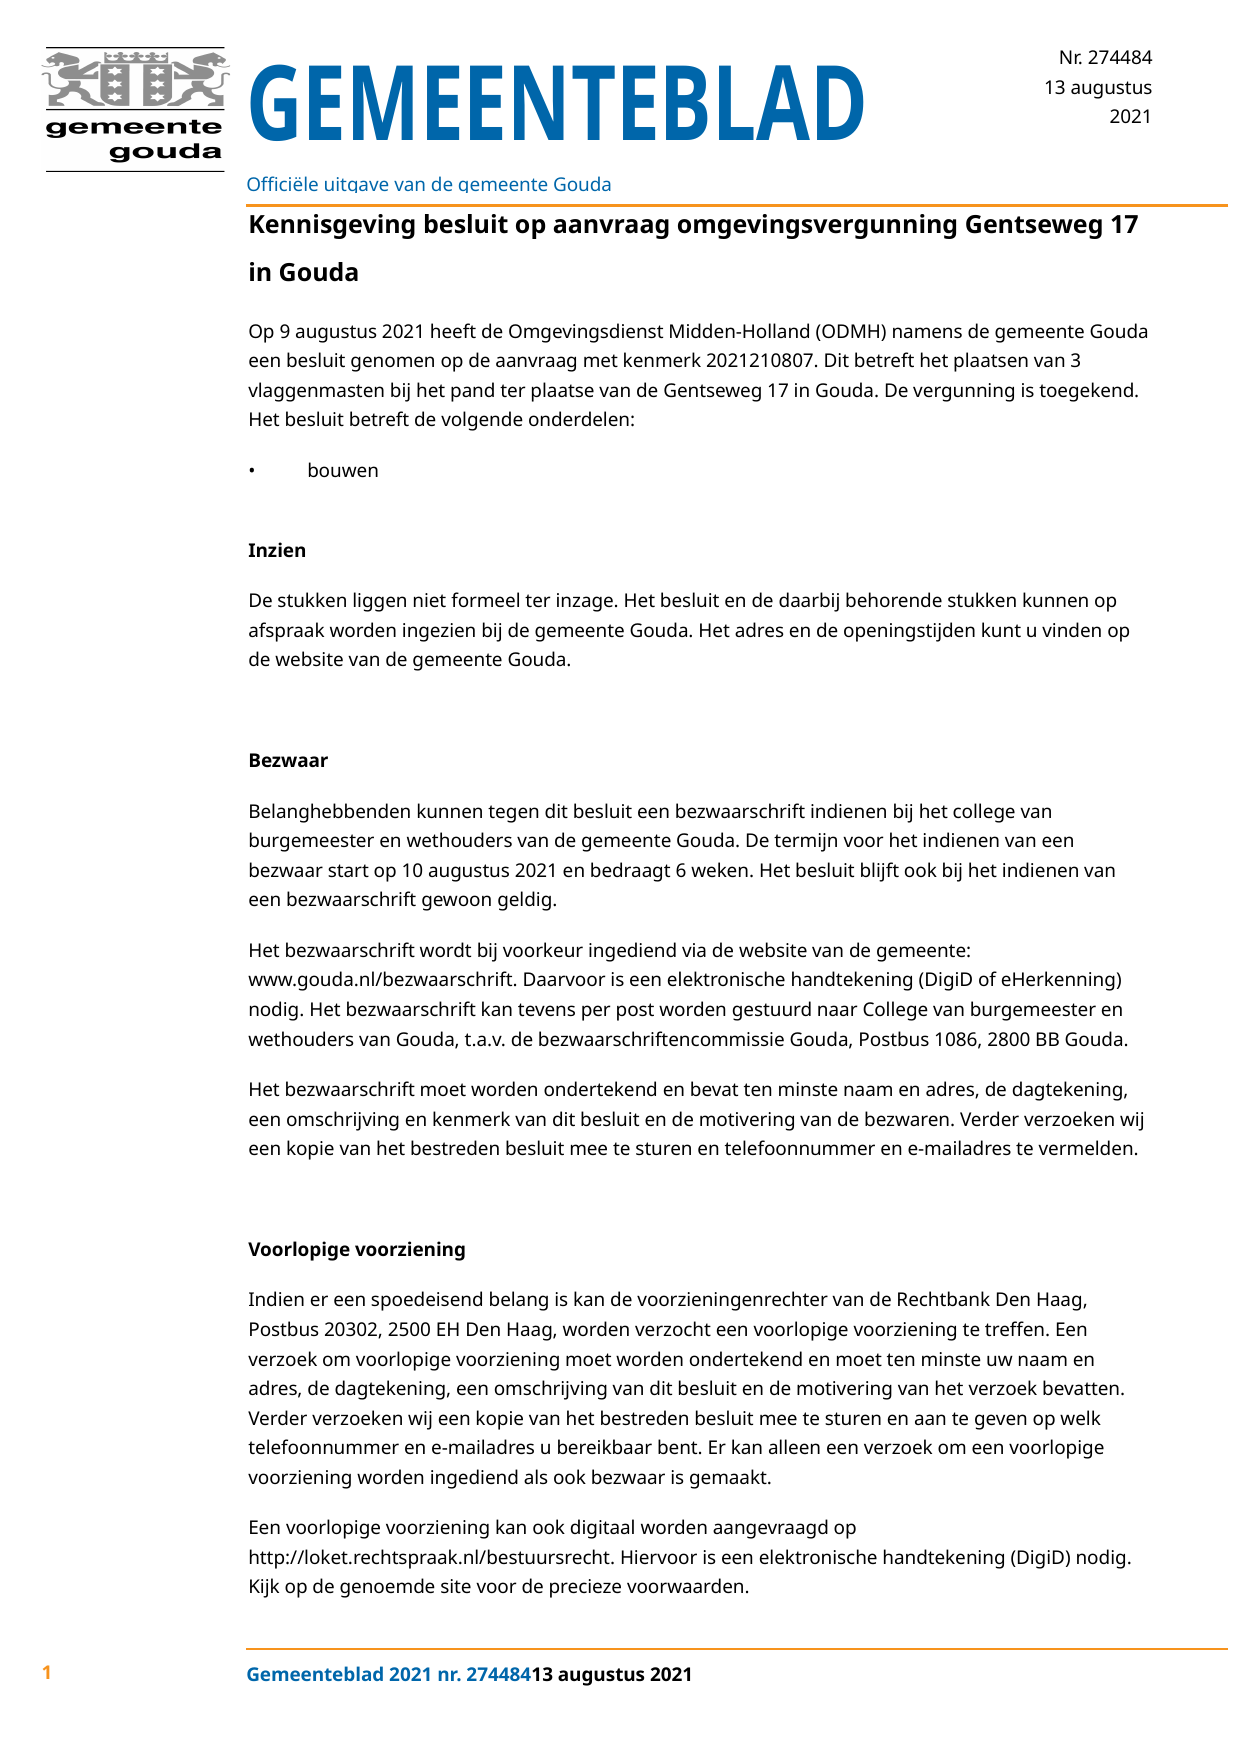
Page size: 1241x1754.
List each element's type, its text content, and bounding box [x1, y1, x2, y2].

text Inzien [248, 537, 1152, 563]
picture [41, 47, 231, 172]
text Kennisgeving besluit op aanvraag omgevingsvergunning Gentseweg 17 in Gouda [248, 207, 1152, 288]
text Belanghebbenden kunnen tegen dit besluit een bezwaarschrift indienen bij het college van burgemeester en wethouders van de gemeente Gouda. De termijn voor het indienen van een bezwaar start op 10 augustus 2021 en bedraagt 6 weken. Het besluit blijft ook bij het indienen van een bezwaarschrift gewoon geldig. [248, 798, 1152, 912]
text Een voorlopige voorziening kan ook digitaal worden aangevraagd op http://loket.rechtspraak.nl/bestuursrecht. Hiervoor is een elektronische handtekening (DigiD) nodig. Kijk op de genoemde site voor de precieze voorwaarden. [248, 1514, 1152, 1599]
text De stukken liggen niet formeel ter inzage. Het besluit en de daarbij behorende stukken kunnen op afspraak worden ingezien bij de gemeente Gouda. Het adres en de openingstijden kunt u vinden op de website van de gemeente Gouda. [248, 587, 1152, 672]
text Op 9 augustus 2021 heeft de Omgevingsdienst Midden-Holland (ODMH) namens de gemeente Gouda een besluit genomen op de aanvraag met kenmerk 2021210807. Dit betreft het plaatsen van 3 vlaggenmasten bij het pand ter plaatse van de Gentseweg 17 in Gouda. De vergunning is toegekend. Het besluit betreft de volgende onderdelen: [248, 318, 1152, 432]
list bouwen [248, 457, 1152, 483]
text Het bezwaarschrift wordt bij voorkeur ingediend via de website van de gemeente: www.gouda.nl/bezwaarschrift. Daarvoor is een elektronische handtekening (DigiD of eHerkenning) nodig. Het bezwaarschrift kan tevens per post worden gestuurd naar College van burgemeester en wethouders van Gouda, t.a.v. de bezwaarschriftencommissie Gouda, Postbus 1086, 2800 BB Gouda. [248, 937, 1152, 1052]
text Indien er een spoedeisend belang is kan de voorzieningenrechter van de Rechtbank Den Haag, Postbus 20302, 2500 EH Den Haag, worden verzocht een voorlopige voorziening te treffen. Een verzoek om voorlopige voorziening moet worden ondertekend en moet ten minste uw naam en adres, de dagtekening, een omschrijving van dit besluit en de motivering van het verzoek bevatten. Verder verzoeken wij een kopie van het bestreden besluit mee te sturen en aan te geven op welk telefoonnummer en e-mailadres u bereikbaar bent. Er kan alleen een verzoek om een voorlopige voorziening worden ingediend als ook bezwaar is gemaakt. [248, 1287, 1152, 1490]
text Bezwaar [248, 747, 1152, 773]
text Het bezwaarschrift moet worden ondertekend en bevat ten minste naam en adres, de dagtekening, een omschrijving en kenmerk van dit besluit en de motivering van de bezwaren. Verder verzoeken wij een kopie van het bestreden besluit mee te sturen en telefoonnummer en e-mailadres te vermelden. [248, 1076, 1152, 1161]
text Voorlopige voorziening [248, 1236, 1152, 1262]
